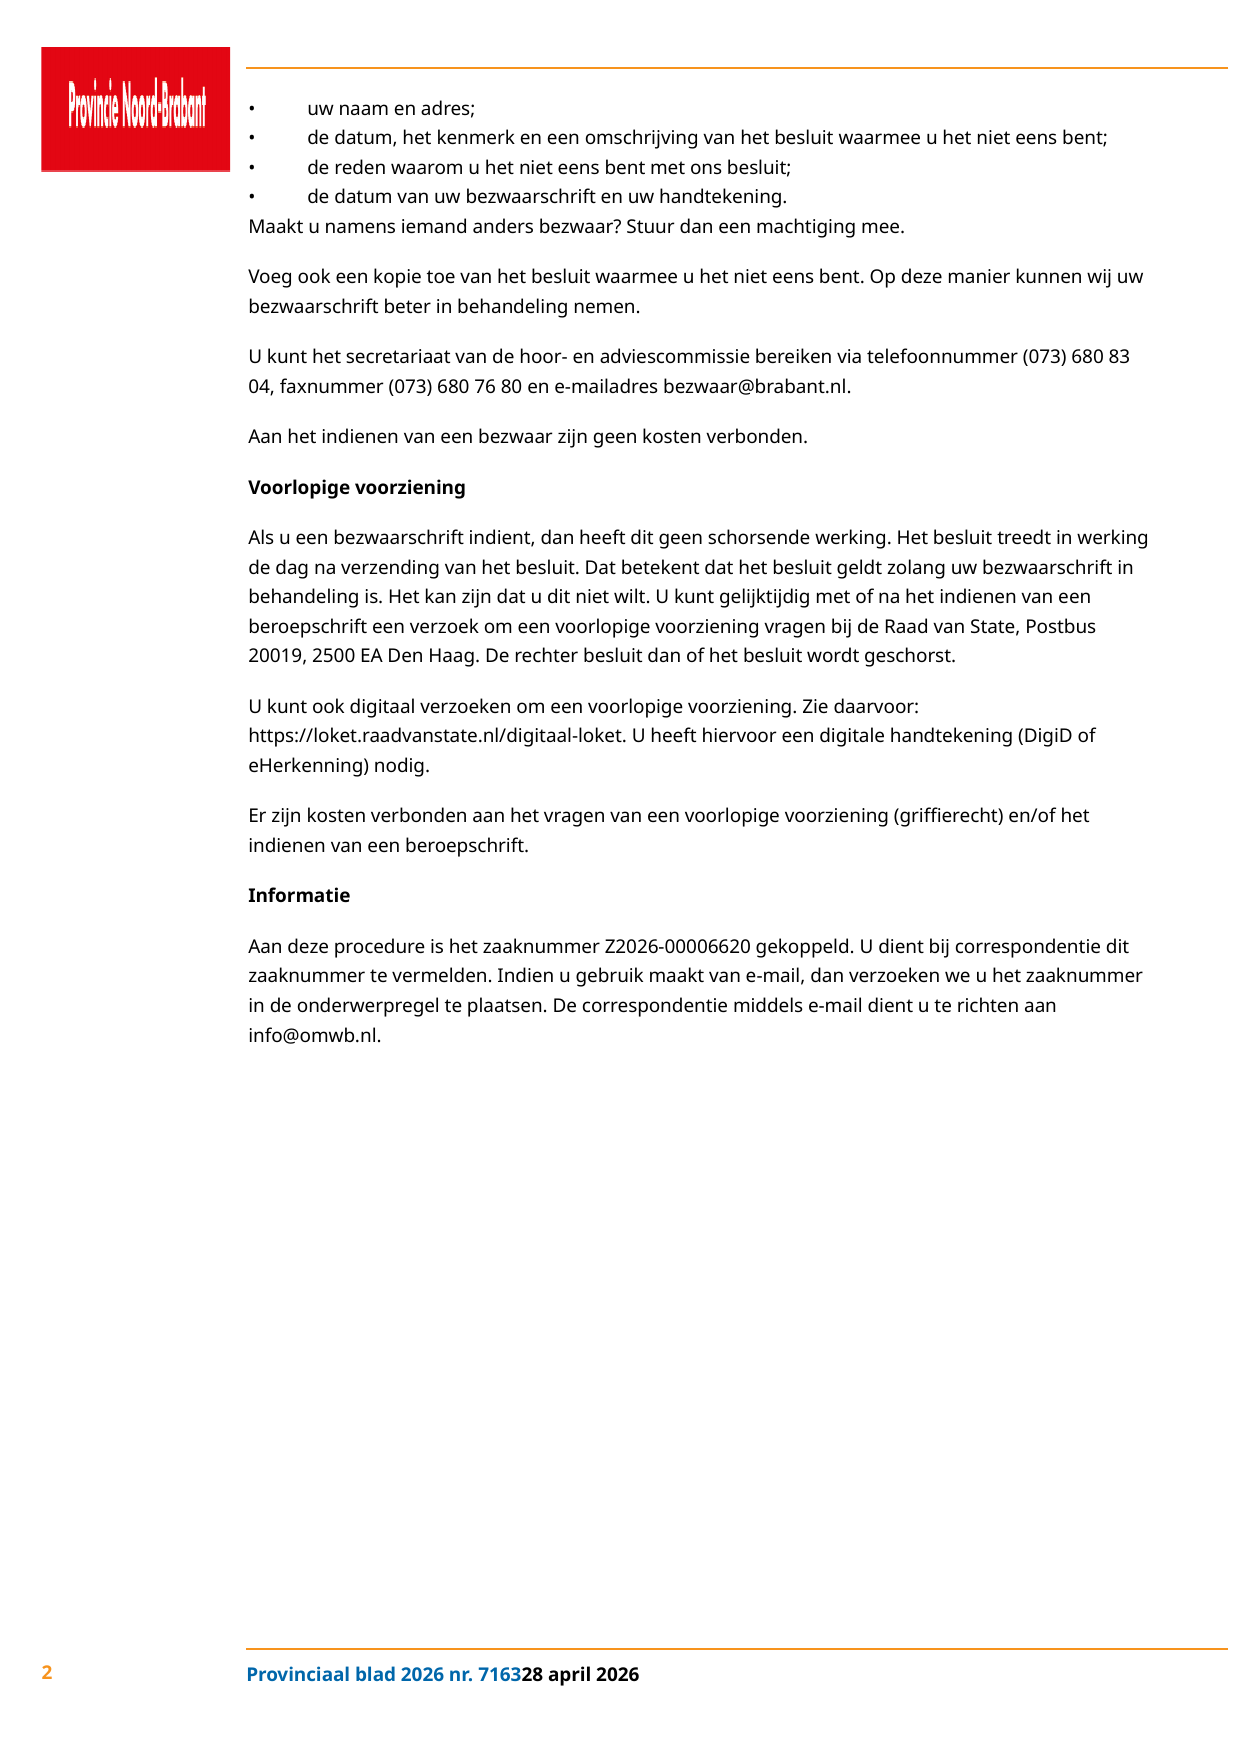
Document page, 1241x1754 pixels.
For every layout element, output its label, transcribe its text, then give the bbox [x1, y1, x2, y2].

list de datum van uw bezwaarschrift en uw handtekening. [248, 183, 1152, 209]
text U kunt ook digitaal verzoeken om een voorlopige voorziening. Zie daarvoor: https://loket.raadvanstate.nl/digitaal-loket. U heeft hiervoor een digitale handtekening (DigiD of eHerkenning) nodig. [248, 693, 1152, 778]
picture [41, 47, 231, 172]
list de datum, het kenmerk en een omschrijving van het besluit waarmee u het niet eens bent; [248, 124, 1152, 150]
text Voorlopige voorziening [248, 474, 1152, 500]
text Informatie [248, 883, 1152, 908]
text Als u een bezwaarschrift indient, dan heeft dit geen schorsende werking. Het besluit treedt in werking de dag na verzending van het besluit. Dat betekent dat het besluit geldt zolang uw bezwaarschrift in behandeling is. Het kan zijn dat u dit niet wilt. U kunt gelijktijdig met of na het indienen van een beroepschrift een verzoek om een voorlopige voorziening vragen bij de Raad van State, Postbus 20019, 2500 EA Den Haag. De rechter besluit dan of het besluit wordt geschorst. [248, 524, 1152, 668]
list uw naam en adres; [248, 95, 1152, 121]
text Maakt u namens iemand anders bezwaar? Stuur dan een machtiging mee. [248, 213, 1152, 239]
list de reden waarom u het niet eens bent met ons besluit; [248, 154, 1152, 180]
text Er zijn kosten verbonden aan het vragen van een voorlopige voorziening (griffierecht) en/of het indienen van een beroepschrift. [248, 803, 1152, 858]
text Aan deze procedure is het zaaknummer Z2026-00006620 gekoppeld. U dient bij correspondentie dit zaaknummer te vermelden. Indien u gebruik maakt van e-mail, dan verzoeken we u het zaaknummer in de onderwerpregel te plaatsen. De correspondentie middels e-mail dient u te richten aan info@omwb.nl. [248, 933, 1152, 1048]
text Voeg ook een kopie toe van het besluit waarmee u het niet eens bent. Op deze manier kunnen wij uw bezwaarschrift beter in behandeling nemen. [248, 263, 1152, 319]
text Aan het indienen van een bezwaar zijn geen kosten verbonden. [248, 423, 1152, 449]
text U kunt het secretariaat van de hoor- en adviescommissie bereiken via telefoonnummer (073) 680 83 04, faxnummer (073) 680 76 80 en e-mailadres bezwaar@brabant.nl. [248, 343, 1152, 399]
